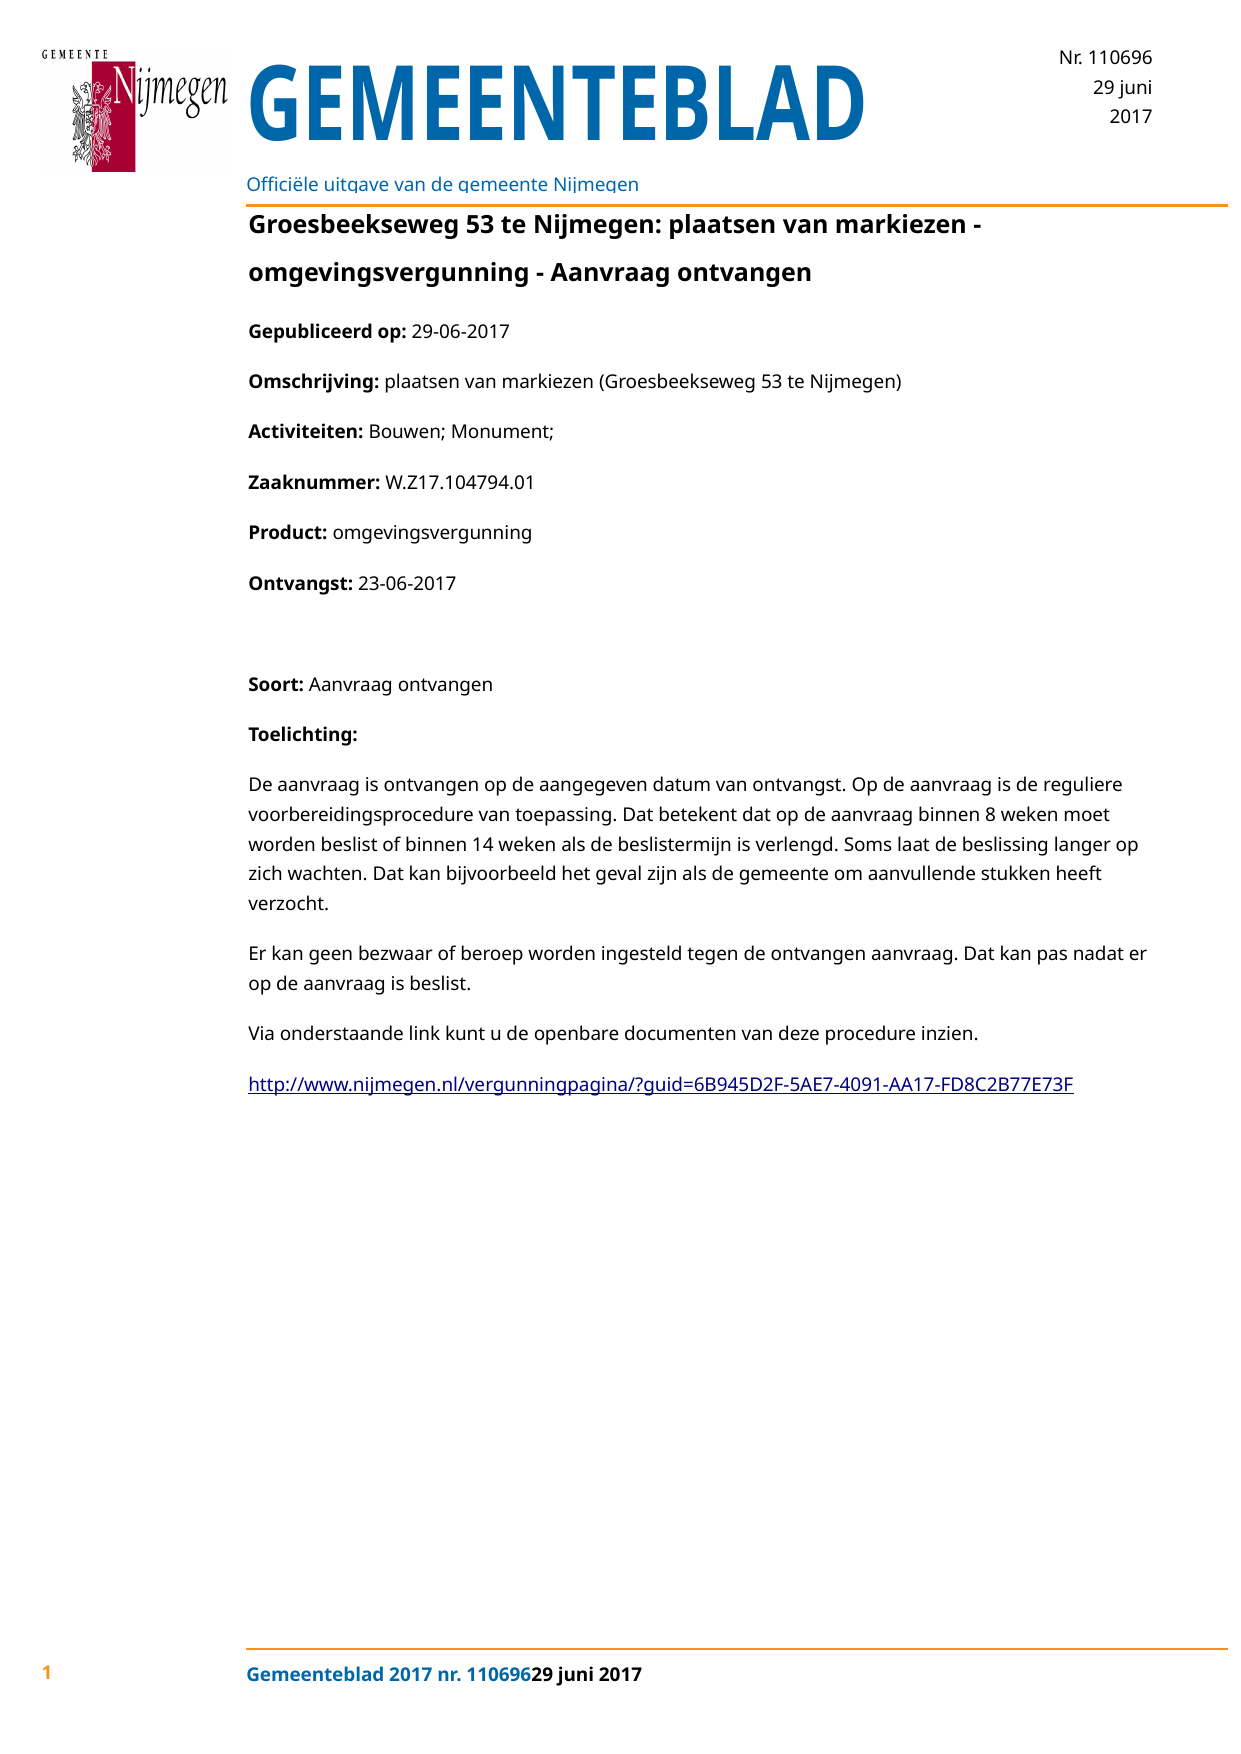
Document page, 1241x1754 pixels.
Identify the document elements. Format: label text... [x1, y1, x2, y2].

text Er kan geen bezwaar of beroep worden ingesteld tegen de ontvangen aanvraag. Dat kan pas nadat er op de aanvraag is beslist. [248, 940, 1152, 996]
text Omschrijving: plaatsen van markiezen (Groesbeekseweg 53 te Nijmegen) [248, 368, 1152, 394]
text Toelichting: [248, 721, 1152, 747]
picture [41, 47, 231, 172]
text Activiteiten: Bouwen; Monument; [248, 419, 1152, 444]
text Gepubliceerd op: 29-06-2017 [248, 318, 1152, 344]
text Groesbeekseweg 53 te Nijmegen: plaatsen van markiezen - omgevingsvergunning - Aanvraag ontvangen [248, 207, 1152, 288]
text Via onderstaande link kunt u de openbare documenten van deze procedure inzien. [248, 1020, 1152, 1046]
text Soort: Aanvraag ontvangen [248, 671, 1152, 697]
text http://www.nijmegen.nl/vergunningpagina/?guid=6B945D2F-5AE7-4091-AA17-FD8C2B77E73F [248, 1071, 1152, 1097]
text Product: omgevingsvergunning [248, 519, 1152, 545]
text De aanvraag is ontvangen op de aangegeven datum van ontvangst. Op de aanvraag is de reguliere voorbereidingsprocedure van toepassing. Dat betekent dat op de aanvraag binnen 8 weken moet worden beslist of binnen 14 weken als de beslistermijn is verlengd. Soms laat de beslissing langer op zich wachten. Dat kan bijvoorbeeld het geval zijn als de gemeente om aanvullende stukken heeft verzocht. [248, 772, 1152, 916]
text Zaaknummer: W.Z17.104794.01 [248, 469, 1152, 495]
text Ontvangst: 23-06-2017 [248, 570, 1152, 596]
